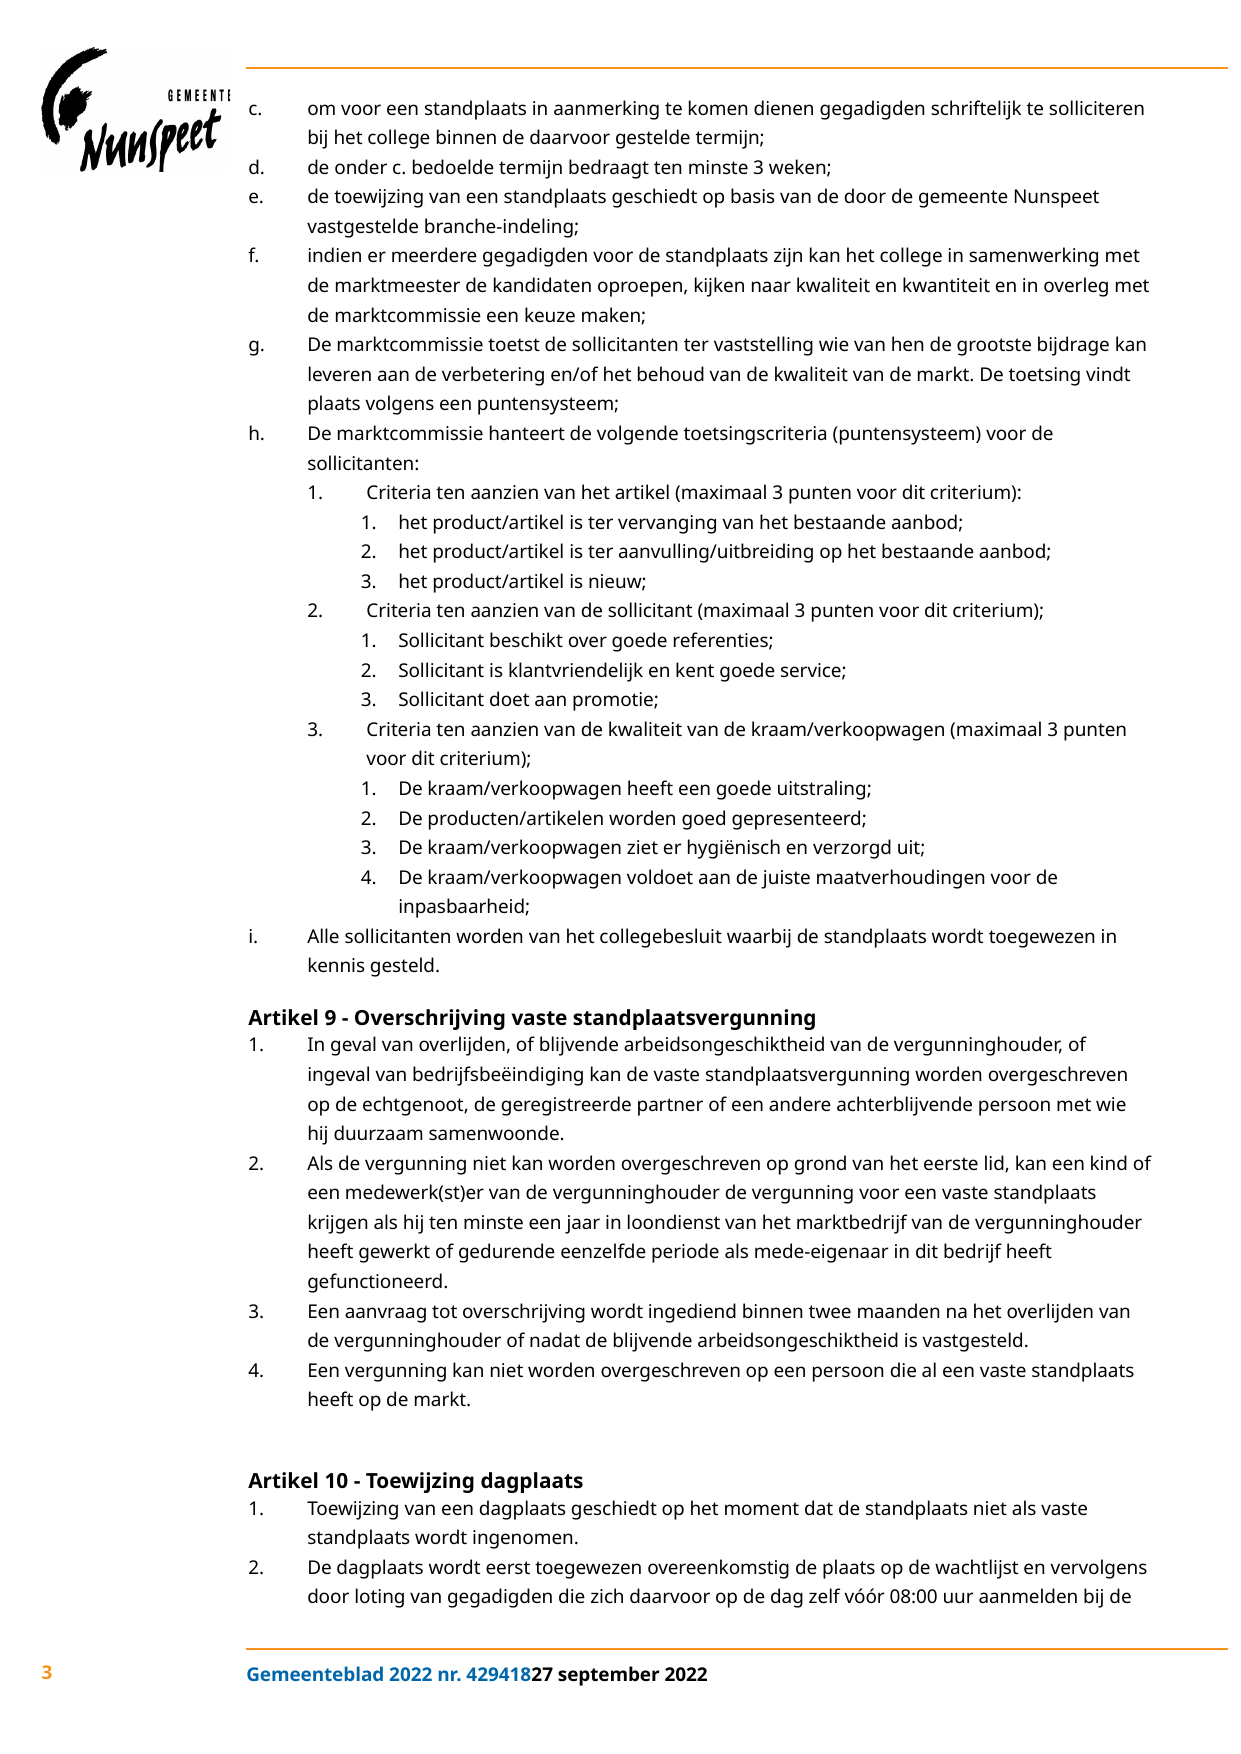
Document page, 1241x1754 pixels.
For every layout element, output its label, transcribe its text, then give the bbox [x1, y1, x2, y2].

list de toewijzing van een standplaats geschiedt op basis van de door de gemeente Nunspeet vastgestelde branche-indeling; [248, 183, 1152, 239]
list Criteria ten aanzien van de sollicitant (maximaal 3 punten voor dit criterium); [307, 598, 1152, 623]
list het product/artikel is ter aanvulling/uitbreiding op het bestaande aanbod; [361, 538, 1152, 564]
text Artikel 10 - Toewijzing dagplaats [248, 1467, 1152, 1495]
list Alle sollicitanten worden van het collegebesluit waarbij de standplaats wordt toegewezen in kennis gesteld. [248, 923, 1152, 978]
list De kraam/verkoopwagen ziet er hygiënisch en verzorgd uit; [361, 834, 1152, 860]
picture [41, 47, 231, 172]
list indien er meerdere gegadigden voor de standplaats zijn kan het college in samenwerking met de marktmeester de kandidaten oproepen, kijken naar kwaliteit en kwantiteit en in overleg met de marktcommissie een keuze maken; [248, 243, 1152, 328]
list De marktcommissie hanteert de volgende toetsingscriteria (puntensysteem) voor de sollicitanten: [248, 420, 1152, 476]
list Een aanvraag tot overschrijving wordt ingediend binnen twee maanden na het overlijden van de vergunninghouder of nadat de blijvende arbeidsongeschiktheid is vastgesteld. [248, 1298, 1152, 1353]
list Toewijzing van een dagplaats geschiedt op het moment dat de standplaats niet als vaste standplaats wordt ingenomen. [248, 1495, 1152, 1550]
list Sollicitant beschikt over goede referenties; [361, 627, 1152, 653]
list De producten/artikelen worden goed gepresenteerd; [361, 805, 1152, 831]
list Als de vergunning niet kan worden overgeschreven op grond van het eerste lid, kan een kind of een medewerk(st)er van de vergunninghouder de vergunning voor een vaste standplaats krijgen als hij ten minste een jaar in loondienst van het marktbedrijf van de vergunninghouder heeft gewerkt of gedurende eenzelfde periode als mede-eigenaar in dit bedrijf heeft gefunctioneerd. [248, 1150, 1152, 1294]
list De dagplaats wordt eerst toegewezen overeenkomstig de plaats op de wachtlijst en vervolgens door loting van gegadigden die zich daarvoor op de dag zelf vóór 08:00 uur aanmelden bij de [248, 1554, 1152, 1609]
list Criteria ten aanzien van de kwaliteit van de kraam/verkoopwagen (maximaal 3 punten voor dit criterium); [307, 716, 1152, 771]
list Een vergunning kan niet worden overgeschreven op een persoon die al een vaste standplaats heeft op de markt. [248, 1357, 1152, 1412]
text Artikel 9 - Overschrijving vaste standplaatsvergunning [248, 1003, 1152, 1032]
list om voor een standplaats in aanmerking te komen dienen gegadigden schriftelijk te solliciteren bij het college binnen de daarvoor gestelde termijn; [248, 95, 1152, 150]
list De kraam/verkoopwagen heeft een goede uitstraling; [361, 775, 1152, 801]
list De kraam/verkoopwagen voldoet aan de juiste maatverhoudingen voor de inpasbaarheid; [361, 864, 1152, 919]
list Sollicitant doet aan promotie; [361, 686, 1152, 712]
list De marktcommissie toetst de sollicitanten ter vaststelling wie van hen de grootste bijdrage kan leveren aan de verbetering en/of het behoud van de kwaliteit van de markt. De toetsing vindt plaats volgens een puntensysteem; [248, 331, 1152, 416]
list de onder c. bedoelde termijn bedraagt ten minste 3 weken; [248, 154, 1152, 180]
list In geval van overlijden, of blijvende arbeidsongeschiktheid van de vergunninghouder, of ingeval van bedrijfsbeëindiging kan de vaste standplaatsvergunning worden overgeschreven op de echtgenoot, de geregistreerde partner of een andere achterblijvende persoon met wie hij duurzaam samenwoonde. [248, 1032, 1152, 1146]
list het product/artikel is ter vervanging van het bestaande aanbod; [361, 509, 1152, 535]
list het product/artikel is nieuw; [361, 568, 1152, 594]
list Criteria ten aanzien van het artikel (maximaal 3 punten voor dit criterium): [307, 479, 1152, 505]
list Sollicitant is klantvriendelijk en kent goede service; [361, 657, 1152, 683]
